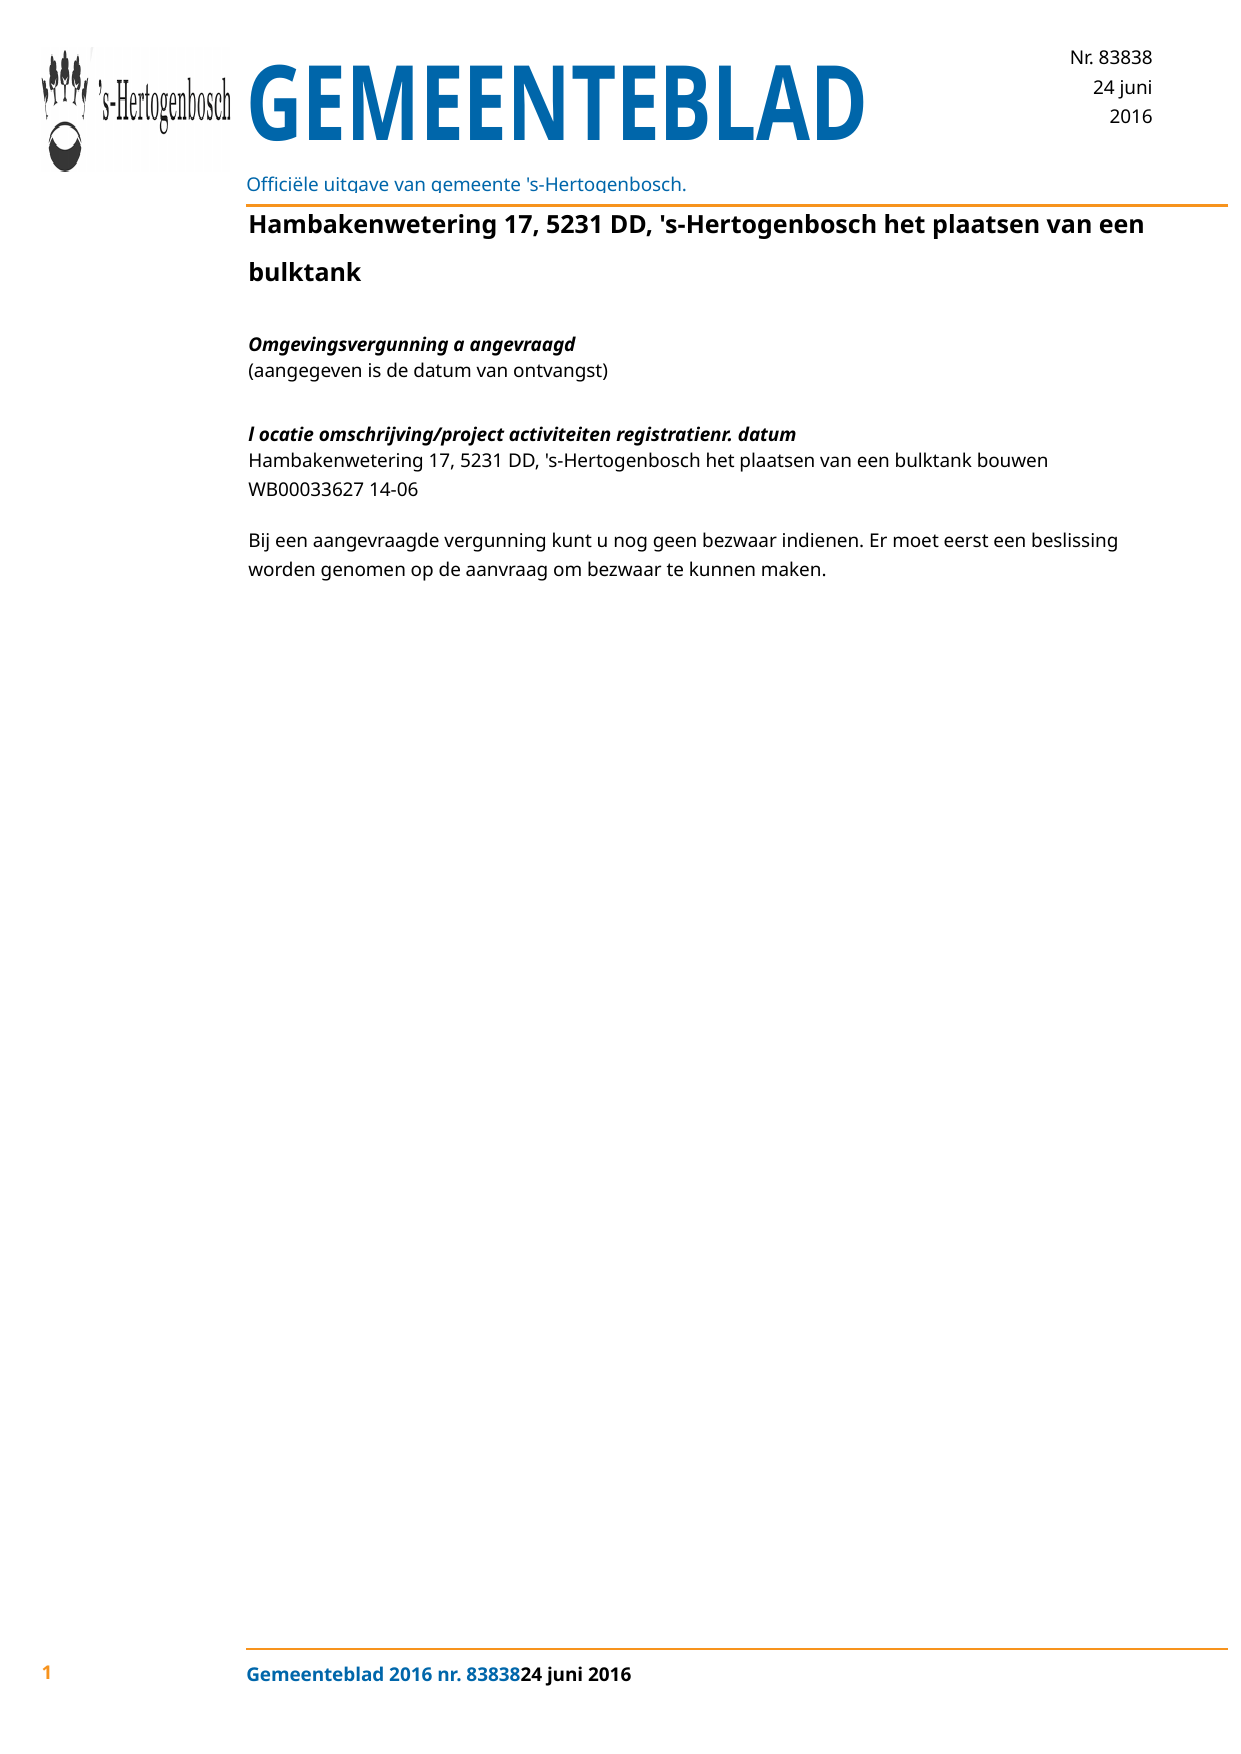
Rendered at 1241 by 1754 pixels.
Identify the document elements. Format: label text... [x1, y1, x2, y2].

text Hambakenwetering 17, 5231 DD, 's-Hertogenbosch het plaatsen van een bulktank bouwen WB00033627 14-06 [248, 447, 1152, 502]
picture [41, 47, 231, 172]
text Bij een aangevraagde vergunning kunt u nog geen bezwaar indienen. Er moet eerst een beslissing worden genomen op de aanvraag om bezwaar te kunnen maken. [248, 527, 1152, 582]
text l ocatie omschrijving/project activiteiten registratienr. datum [248, 421, 1152, 447]
text Omgevingsvergunning a angevraagd [248, 331, 1152, 357]
text Hambakenwetering 17, 5231 DD, 's-Hertogenbosch het plaatsen van een bulktank [248, 207, 1152, 288]
text (aangegeven is de datum van ontvangst) [248, 357, 1152, 383]
